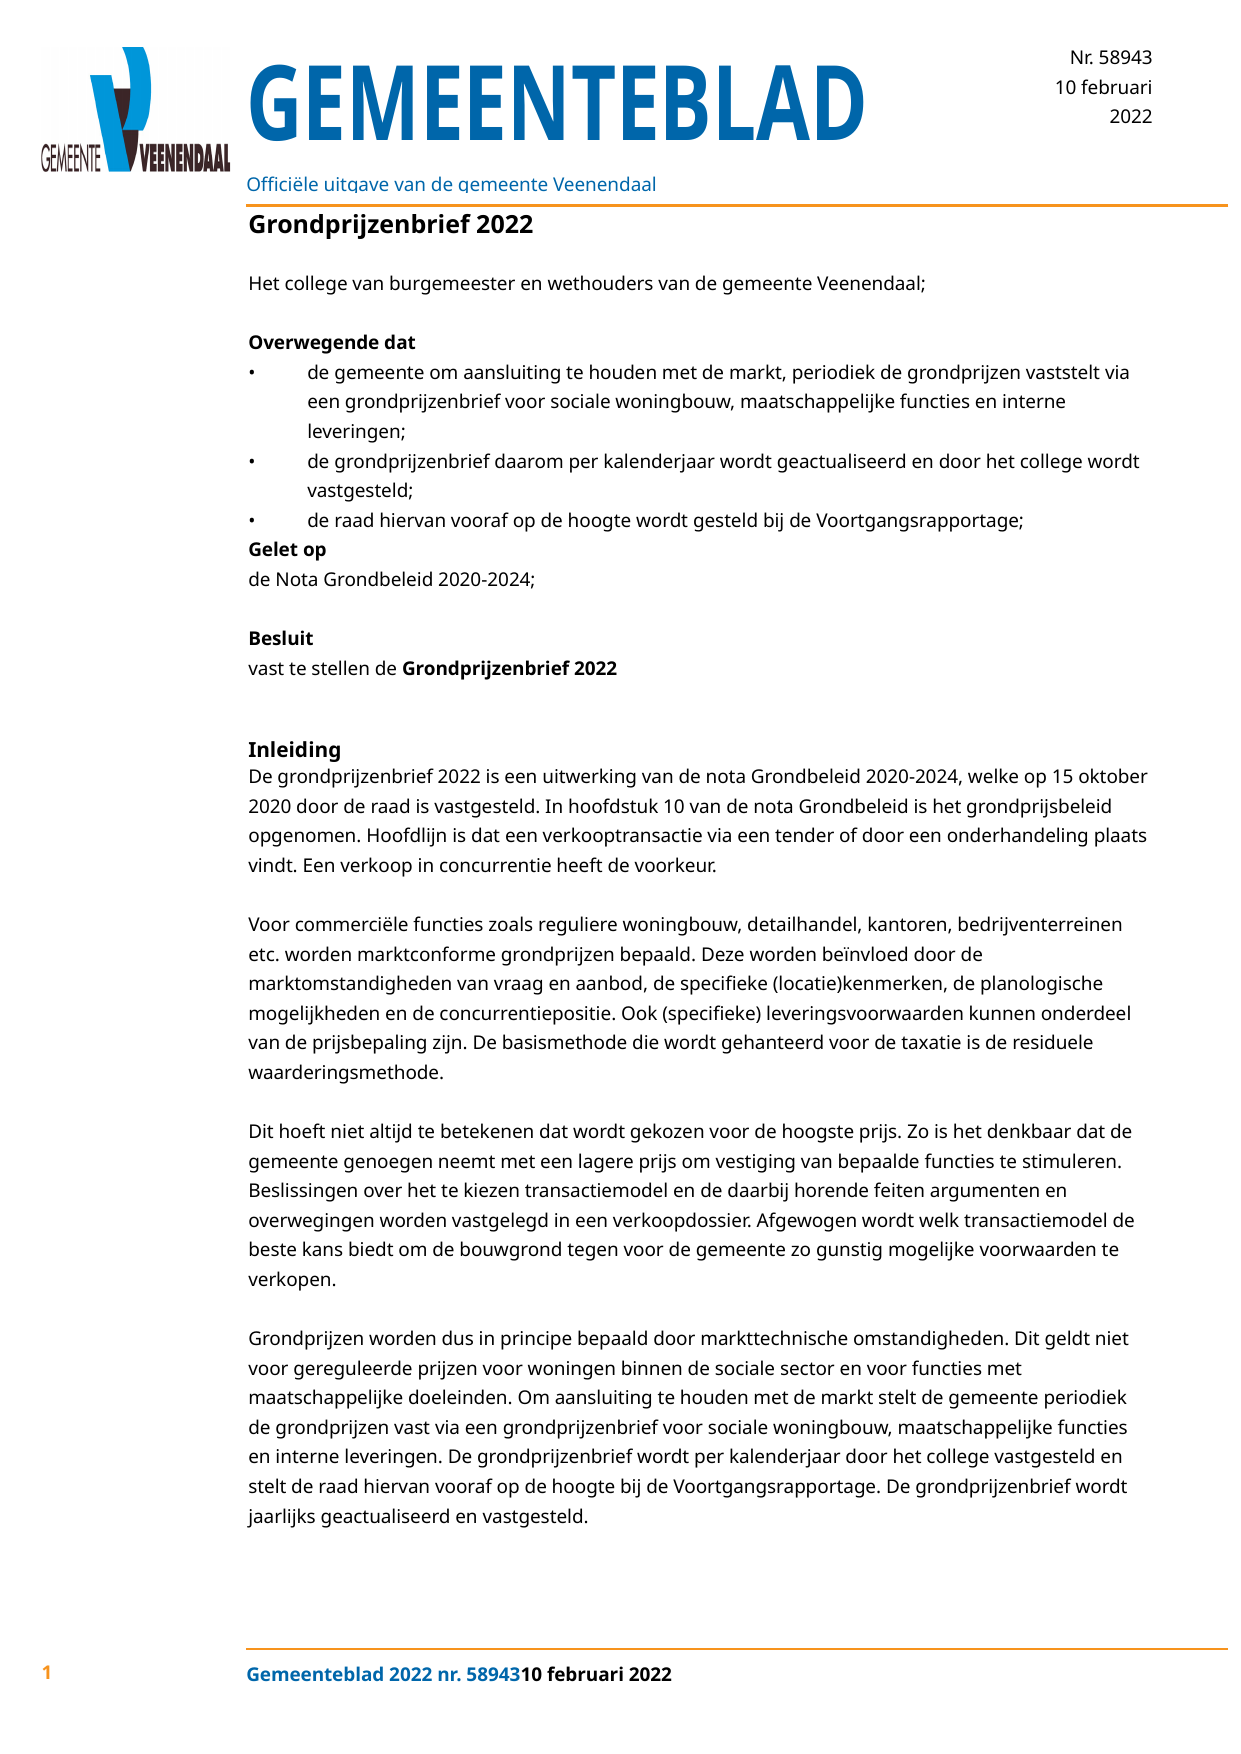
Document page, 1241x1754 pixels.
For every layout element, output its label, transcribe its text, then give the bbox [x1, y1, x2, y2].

text Gelet op [248, 537, 1152, 562]
list de gemeente om aansluiting te houden met de markt, periodiek de grondprijzen vaststelt via een grondprijzenbrief voor sociale woningbouw, maatschappelijke functies en interne leveringen; [248, 359, 1152, 444]
text Inleiding [248, 735, 1152, 763]
text Besluit [248, 625, 1152, 651]
text de Nota Grondbeleid 2020-2024; [248, 566, 1152, 592]
text Het college van burgemeester en wethouders van de gemeente Veenendaal; [248, 270, 1152, 296]
text Overwegende dat [248, 329, 1152, 355]
text vast te stellen de Grondprijzenbrief 2022 [248, 655, 1152, 681]
text Grondprijzenbrief 2022 [248, 207, 1152, 241]
text Voor commerciële functies zoals reguliere woningbouw, detailhandel, kantoren, bedrijventerreinen etc. worden marktconforme grondprijzen bepaald. Deze worden beïnvloed door de marktomstandigheden van vraag en aanbod, de specifieke (locatie)kenmerken, de planologische mogelijkheden en de concurrentiepositie. Ook (specifieke) leveringsvoorwaarden kunnen onderdeel van de prijsbepaling zijn. De basismethode die wordt gehanteerd voor de taxatie is de residuele waarderingsmethode. [248, 911, 1152, 1085]
list de raad hiervan vooraf op de hoogte wordt gesteld bij de Voortgangsrapportage; [248, 507, 1152, 533]
text De grondprijzenbrief 2022 is een uitwerking van de nota Grondbeleid 2020-2024, welke op 15 oktober 2020 door de raad is vastgesteld. In hoofdstuk 10 van de nota Grondbeleid is het grondprijsbeleid opgenomen. Hoofdlijn is dat een verkooptransactie via een tender of door een onderhandeling plaats vindt. Een verkoop in concurrentie heeft de voorkeur. [248, 763, 1152, 878]
text Dit hoeft niet altijd te betekenen dat wordt gekozen voor de hoogste prijs. Zo is het denkbaar dat de gemeente genoegen neemt met een lagere prijs om vestiging van bepaalde functies te stimuleren. Beslissingen over het te kiezen transactiemodel en de daarbij horende feiten argumenten en overwegingen worden vastgelegd in een verkoopdossier. Afgewogen wordt welk transactiemodel de beste kans biedt om de bouwgrond tegen voor de gemeente zo gunstig mogelijke voorwaarden te verkopen. [248, 1118, 1152, 1292]
picture [41, 47, 130, 172]
text Grondprijzen worden dus in principe bepaald door markttechnische omstandigheden. Dit geldt niet voor gereguleerde prijzen voor woningen binnen de sociale sector en voor functies met maatschappelijke doeleinden. Om aansluiting te houden met de markt stelt de gemeente periodiek de grondprijzen vast via een grondprijzenbrief voor sociale woningbouw, maatschappelijke functies en interne leveringen. De grondprijzenbrief wordt per kalenderjaar door het college vastgesteld en stelt de raad hiervan vooraf op de hoogte bij de Voortgangsrapportage. De grondprijzenbrief wordt jaarlijks geactualiseerd en vastgesteld. [248, 1325, 1152, 1529]
list de grondprijzenbrief daarom per kalenderjaar wordt geactualiseerd en door het college wordt vastgesteld; [248, 448, 1152, 503]
picture [123, 47, 231, 172]
